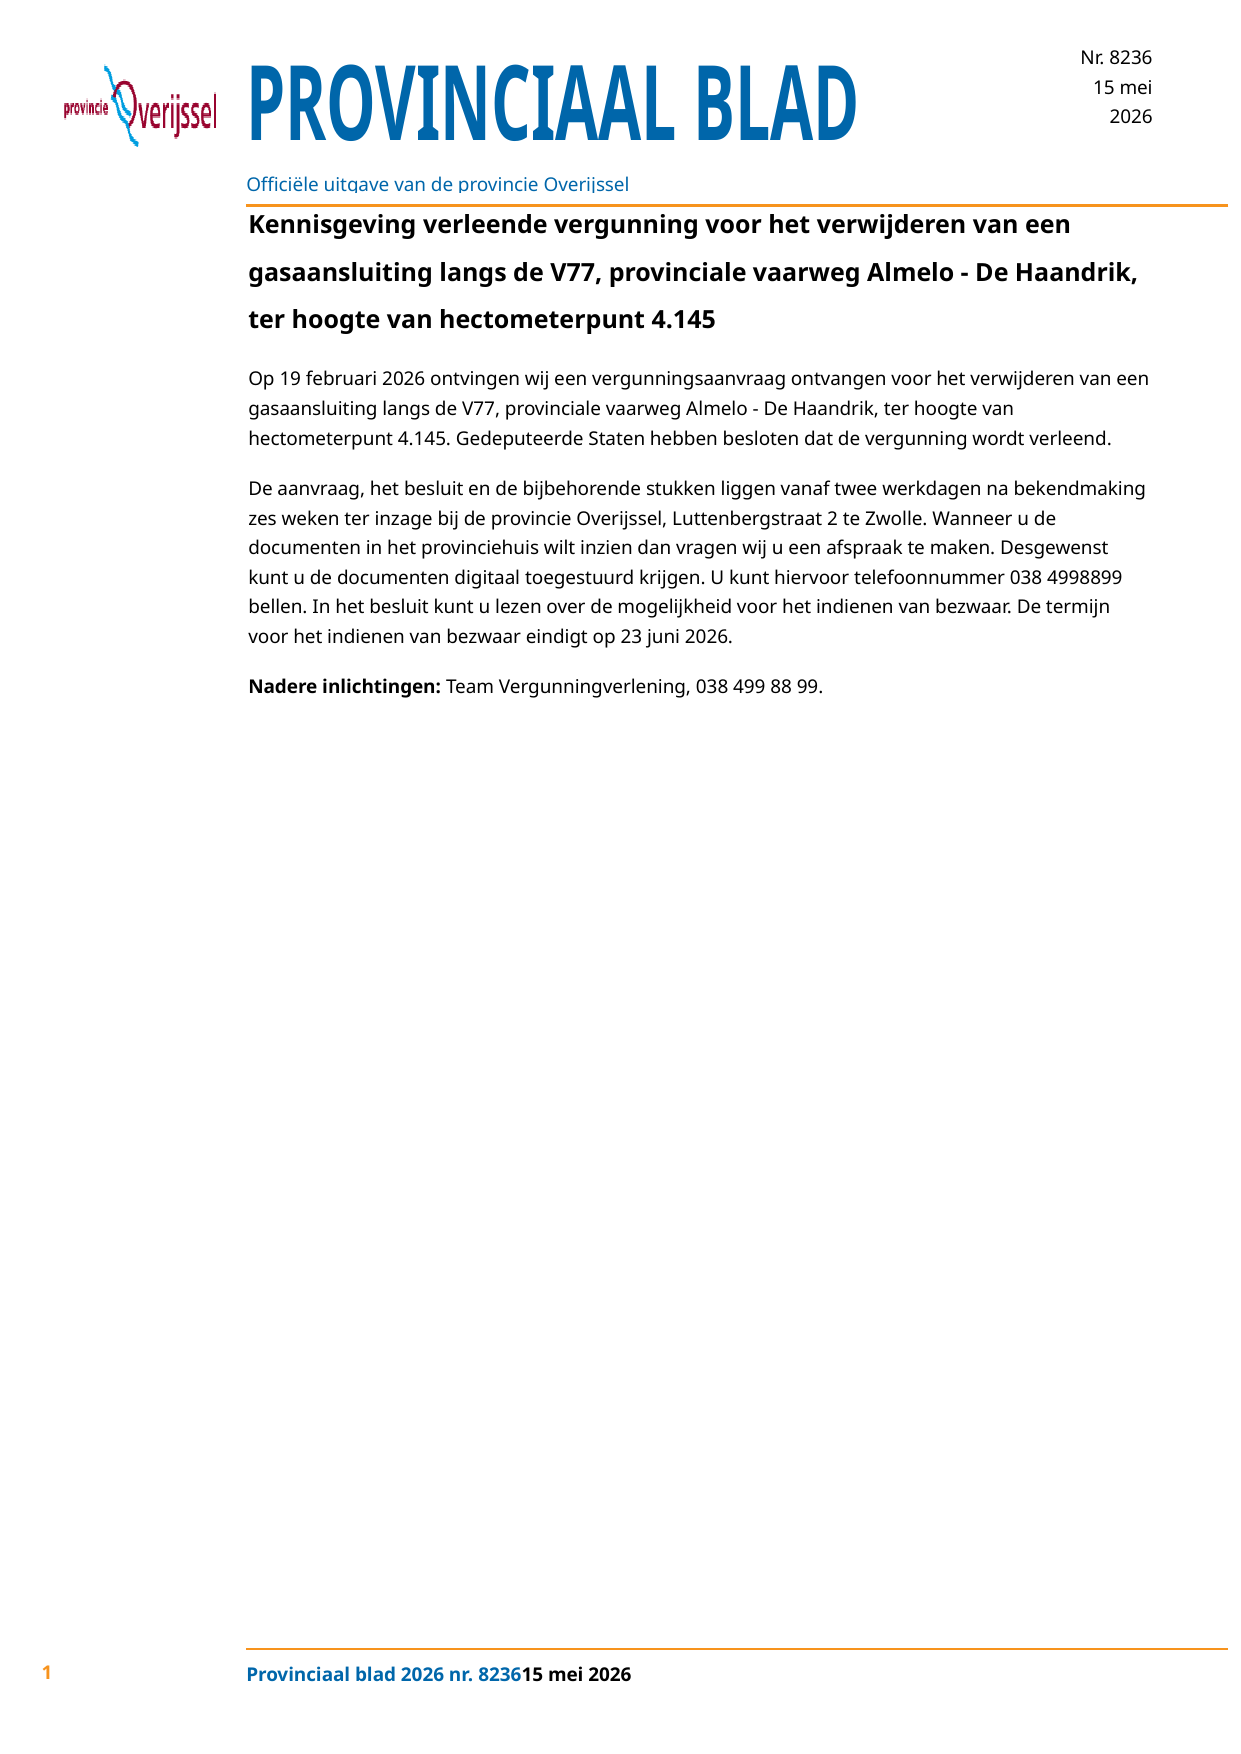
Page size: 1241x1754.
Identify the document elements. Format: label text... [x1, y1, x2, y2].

text Kennisgeving verleende vergunning voor het verwijderen van een gasaansluiting langs de V77, provinciale vaarweg Almelo - De Haandrik, ter hoogte van hectometerpunt 4.145 [248, 207, 1152, 336]
picture [41, 47, 231, 172]
text Op 19 februari 2026 ontvingen wij een vergunningsaanvraag ontvangen voor het verwijderen van een gasaansluiting langs de V77, provinciale vaarweg Almelo - De Haandrik, ter hoogte van hectometerpunt 4.145. Gedeputeerde Staten hebben besloten dat de vergunning wordt verleend. [248, 366, 1152, 450]
text Nadere inlichtingen: Team Vergunningverlening, 038 499 88 99. [248, 673, 1152, 699]
text De aanvraag, het besluit en de bijbehorende stukken liggen vanaf twee werkdagen na bekendmaking zes weken ter inzage bij de provincie Overijssel, Luttenbergstraat 2 te Zwolle. Wanneer u de documenten in het provinciehuis wilt inzien dan vragen wij u een afspraak te maken. Desgewenst kunt u de documenten digitaal toegestuurd krijgen. U kunt hiervoor telefoonnummer 038 4998899 bellen. In het besluit kunt u lezen over de mogelijkheid voor het indienen van bezwaar. De termijn voor het indienen van bezwaar eindigt op 23 juni 2026. [248, 475, 1152, 649]
